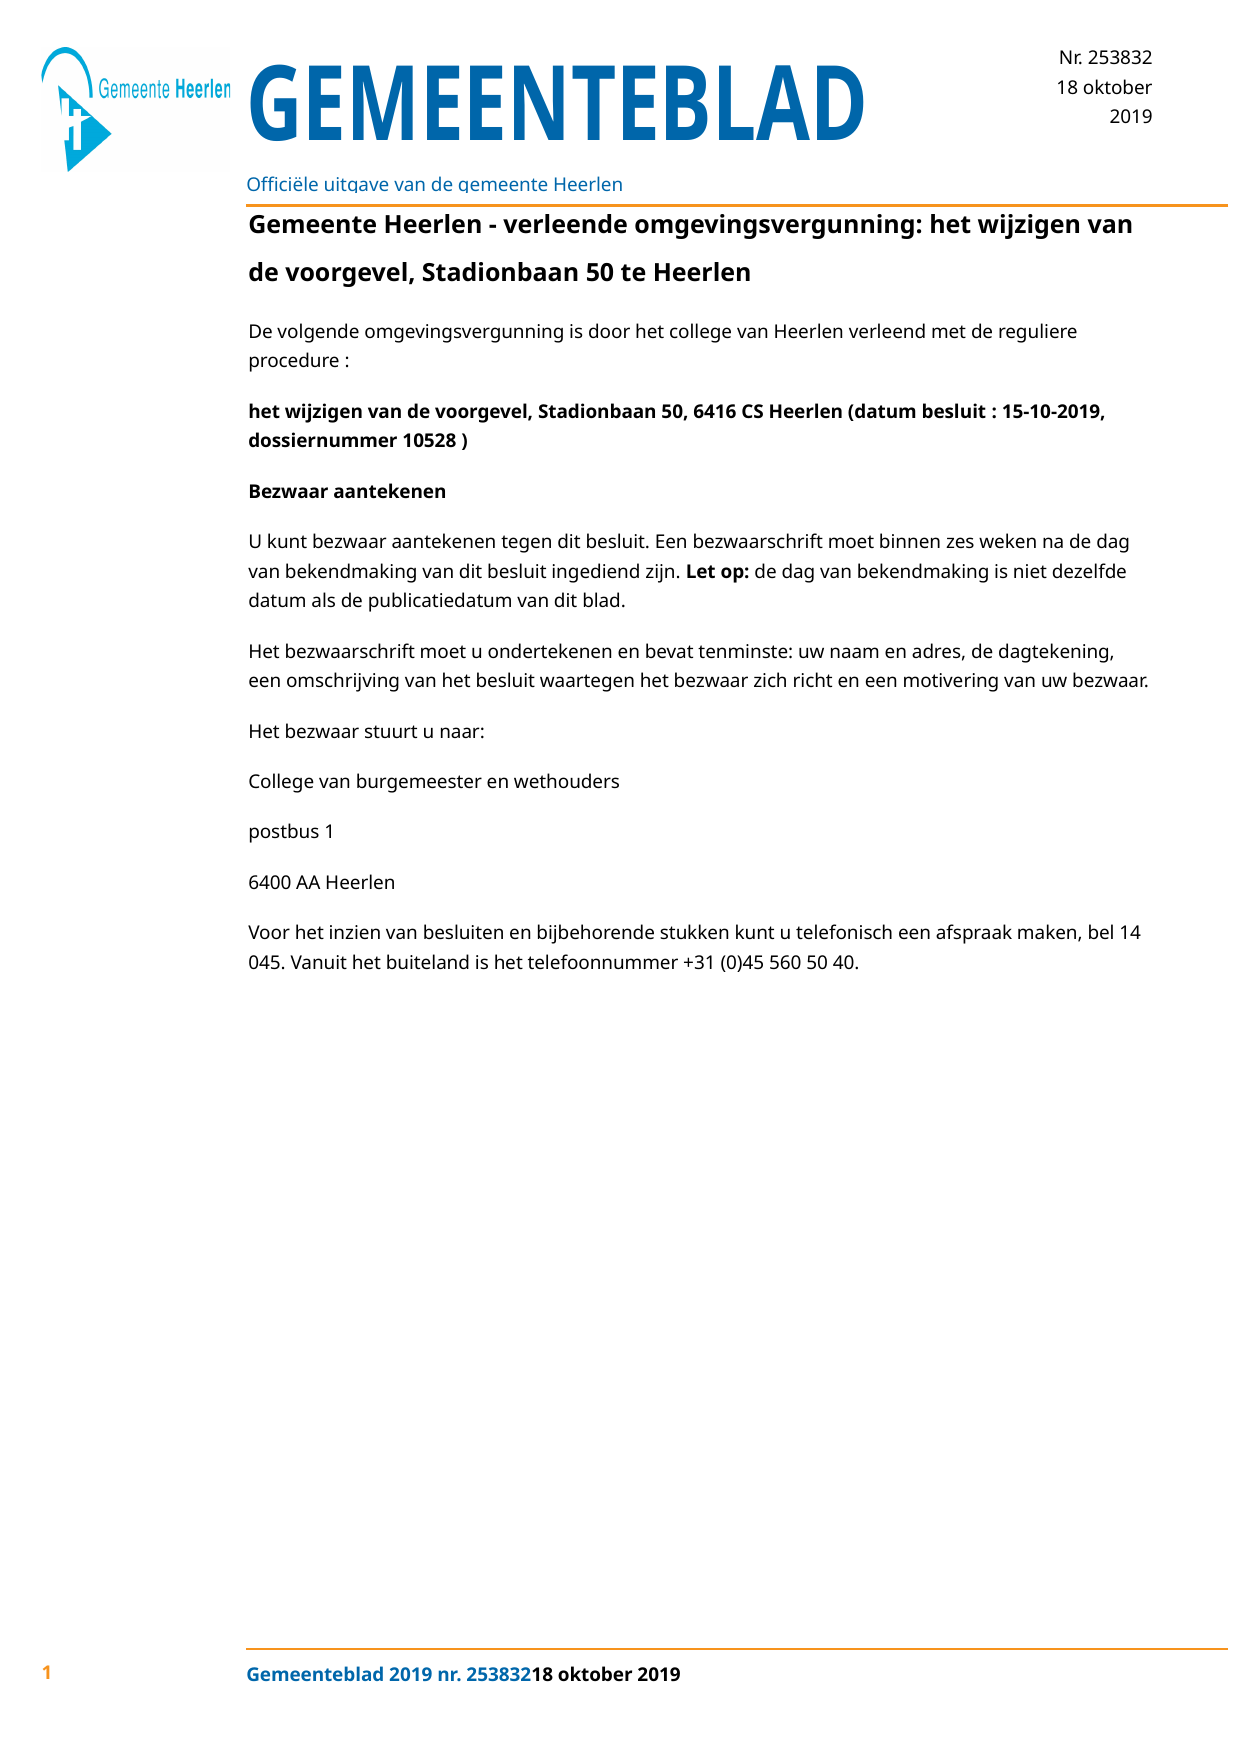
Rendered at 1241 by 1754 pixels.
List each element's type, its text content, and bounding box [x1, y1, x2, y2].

text Het bezwaar stuurt u naar: [248, 718, 1152, 744]
text Het bezwaarschrift moet u ondertekenen en bevat tenminste: uw naam en adres, de dagtekening, een omschrijving van het besluit waartegen het bezwaar zich richt en een motivering van uw bezwaar. [248, 638, 1152, 693]
picture [41, 47, 231, 172]
text Voor het inzien van besluiten en bijbehorende stukken kunt u telefonisch een afspraak maken, bel 14 045. Vanuit het buiteland is het telefoonnummer +31 (0)45 560 50 40. [248, 919, 1152, 975]
text het wijzigen van de voorgevel, Stadionbaan 50, 6416 CS Heerlen (datum besluit : 15-10-2019, dossiernummer 10528 ) [248, 398, 1152, 453]
text College van burgemeester en wethouders [248, 768, 1152, 794]
picture [41, 47, 59, 70]
text De volgende omgevingsvergunning is door het college van Heerlen verleend met de reguliere procedure : [248, 318, 1152, 373]
text U kunt bezwaar aantekenen tegen dit besluit. Een bezwaarschrift moet binnen zes weken na de dag van bekendmaking van dit besluit ingediend zijn. Let op: de dag van bekendmaking is niet dezelfde datum als de publicatiedatum van dit blad. [248, 528, 1152, 613]
text Bezwaar aantekenen [248, 478, 1152, 504]
text Gemeente Heerlen - verleende omgevingsvergunning: het wijzigen van de voorgevel, Stadionbaan 50 te Heerlen [248, 207, 1152, 288]
text postbus 1 [248, 819, 1152, 844]
text 6400 AA Heerlen [248, 869, 1152, 895]
